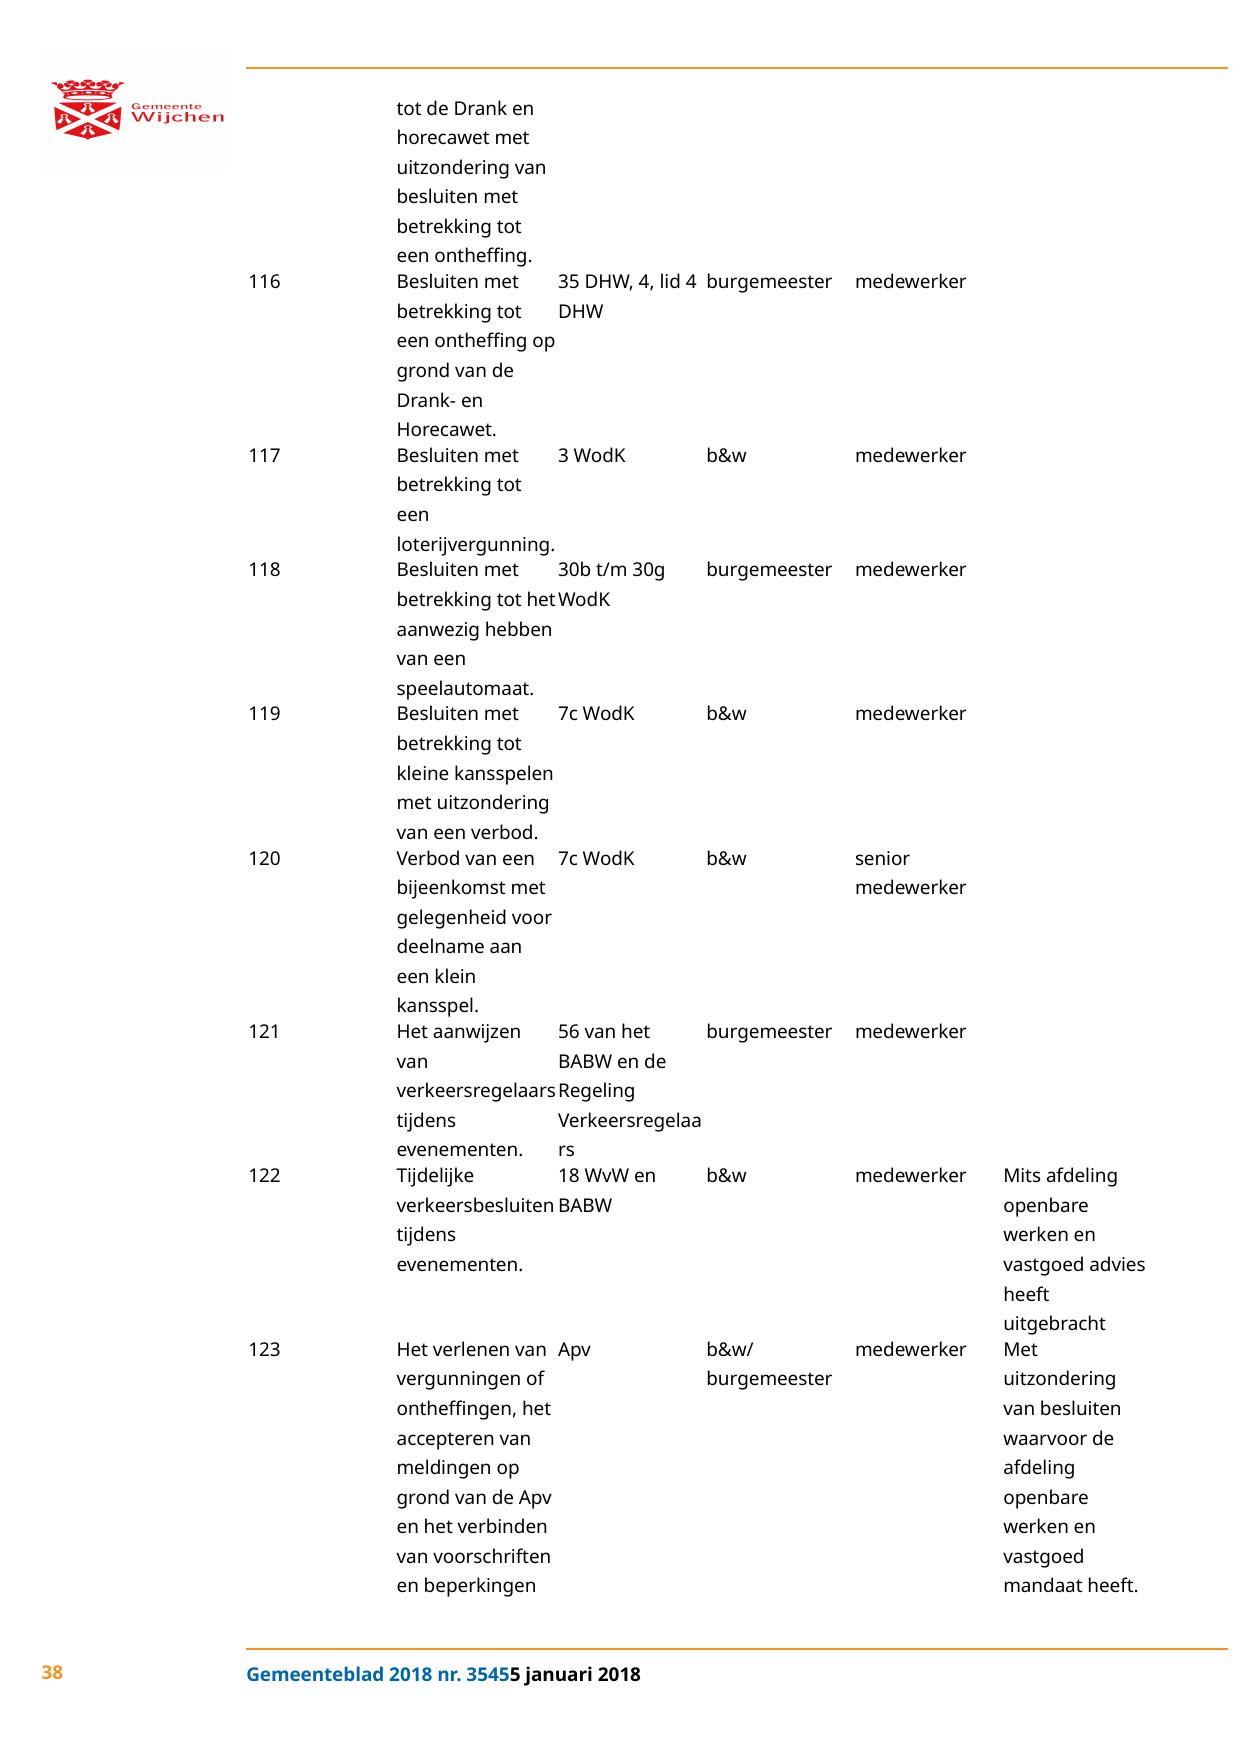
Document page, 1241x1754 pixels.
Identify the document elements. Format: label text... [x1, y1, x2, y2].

table_cell Het aanwijzen van verkeersregelaars tijdens evenementen. [396, 1018, 558, 1162]
table_cell [1003, 845, 1152, 1018]
table_cell Besluiten met betrekking tot een ontheffing op grond van de Drank- en Horecawet. [396, 269, 558, 442]
table_cell 35 DHW, 4, lid 4 DHW [558, 269, 706, 442]
table_cell medewerker [855, 557, 1003, 701]
table_cell medewerker [855, 701, 1003, 845]
table_cell [1003, 557, 1152, 701]
picture [41, 47, 231, 172]
table_cell medewerker [855, 1163, 1003, 1336]
table_cell [855, 95, 1003, 268]
table_cell Besluiten met betrekking tot kleine kansspelen met uitzondering van een verbod. [396, 701, 558, 845]
table_cell medewerker [855, 1336, 1003, 1598]
table_cell 116 [248, 269, 396, 442]
table_cell [1003, 442, 1152, 557]
table_cell Mits afdeling openbare werken en vastgoed advies heeft uitgebracht [1003, 1163, 1152, 1336]
table_cell 7c WodK [558, 701, 706, 845]
table_cell 123 [248, 1336, 396, 1598]
table_cell 3 WodK [558, 442, 706, 557]
table_cell [1003, 1018, 1152, 1162]
table_cell burgemeester [706, 269, 855, 442]
table_cell tot de Drank en horecawet met uitzondering van besluiten met betrekking tot een ontheffing. [396, 95, 558, 268]
table_cell [706, 95, 855, 268]
table_cell 118 [248, 557, 396, 701]
table_cell Met uitzondering van besluiten waarvoor de afdeling openbare werken en vastgoed mandaat heeft. [1003, 1336, 1152, 1598]
table_cell Tijdelijke verkeersbesluiten tijdens evenementen. [396, 1163, 558, 1336]
table_cell Het verlenen van vergunningen of ontheffingen, het accepteren van meldingen op grond van de Apv en het verbinden van voorschriften en beperkingen [396, 1336, 558, 1598]
table_cell medewerker [855, 1018, 1003, 1162]
table_cell b&w [706, 845, 855, 1018]
table_cell 122 [248, 1163, 396, 1336]
table_cell 7c WodK [558, 845, 706, 1018]
table_cell 119 [248, 701, 396, 845]
table_cell senior medewerker [855, 845, 1003, 1018]
table_cell burgemeester [706, 557, 855, 701]
table_cell 56 van het BABW en de Regeling Verkeersregelaars [558, 1018, 706, 1162]
table_cell [1003, 701, 1152, 845]
table_cell [558, 95, 706, 268]
table_cell [248, 95, 396, 268]
table_cell b&w [706, 442, 855, 557]
table_cell burgemeester [706, 1018, 855, 1162]
table_cell b&w [706, 1163, 855, 1336]
table_cell medewerker [855, 269, 1003, 442]
table_cell Besluiten met betrekking tot het aanwezig hebben van een speelautomaat. [396, 557, 558, 701]
table_cell medewerker [855, 442, 1003, 557]
table_cell 121 [248, 1018, 396, 1162]
table_cell b&w [706, 701, 855, 845]
table_cell 18 WvW en BABW [558, 1163, 706, 1336]
table_cell b&w/ burgemeester [706, 1336, 855, 1598]
table_cell 120 [248, 845, 396, 1018]
table_cell 117 [248, 442, 396, 557]
table_cell Apv [558, 1336, 706, 1598]
table_cell 30b t/m 30g WodK [558, 557, 706, 701]
table_cell [1003, 269, 1152, 442]
table_cell Verbod van een bijeenkomst met gelegenheid voor deelname aan een klein kansspel. [396, 845, 558, 1018]
table_cell Besluiten met betrekking tot een loterijvergunning. [396, 442, 558, 557]
table_cell [1003, 95, 1152, 268]
